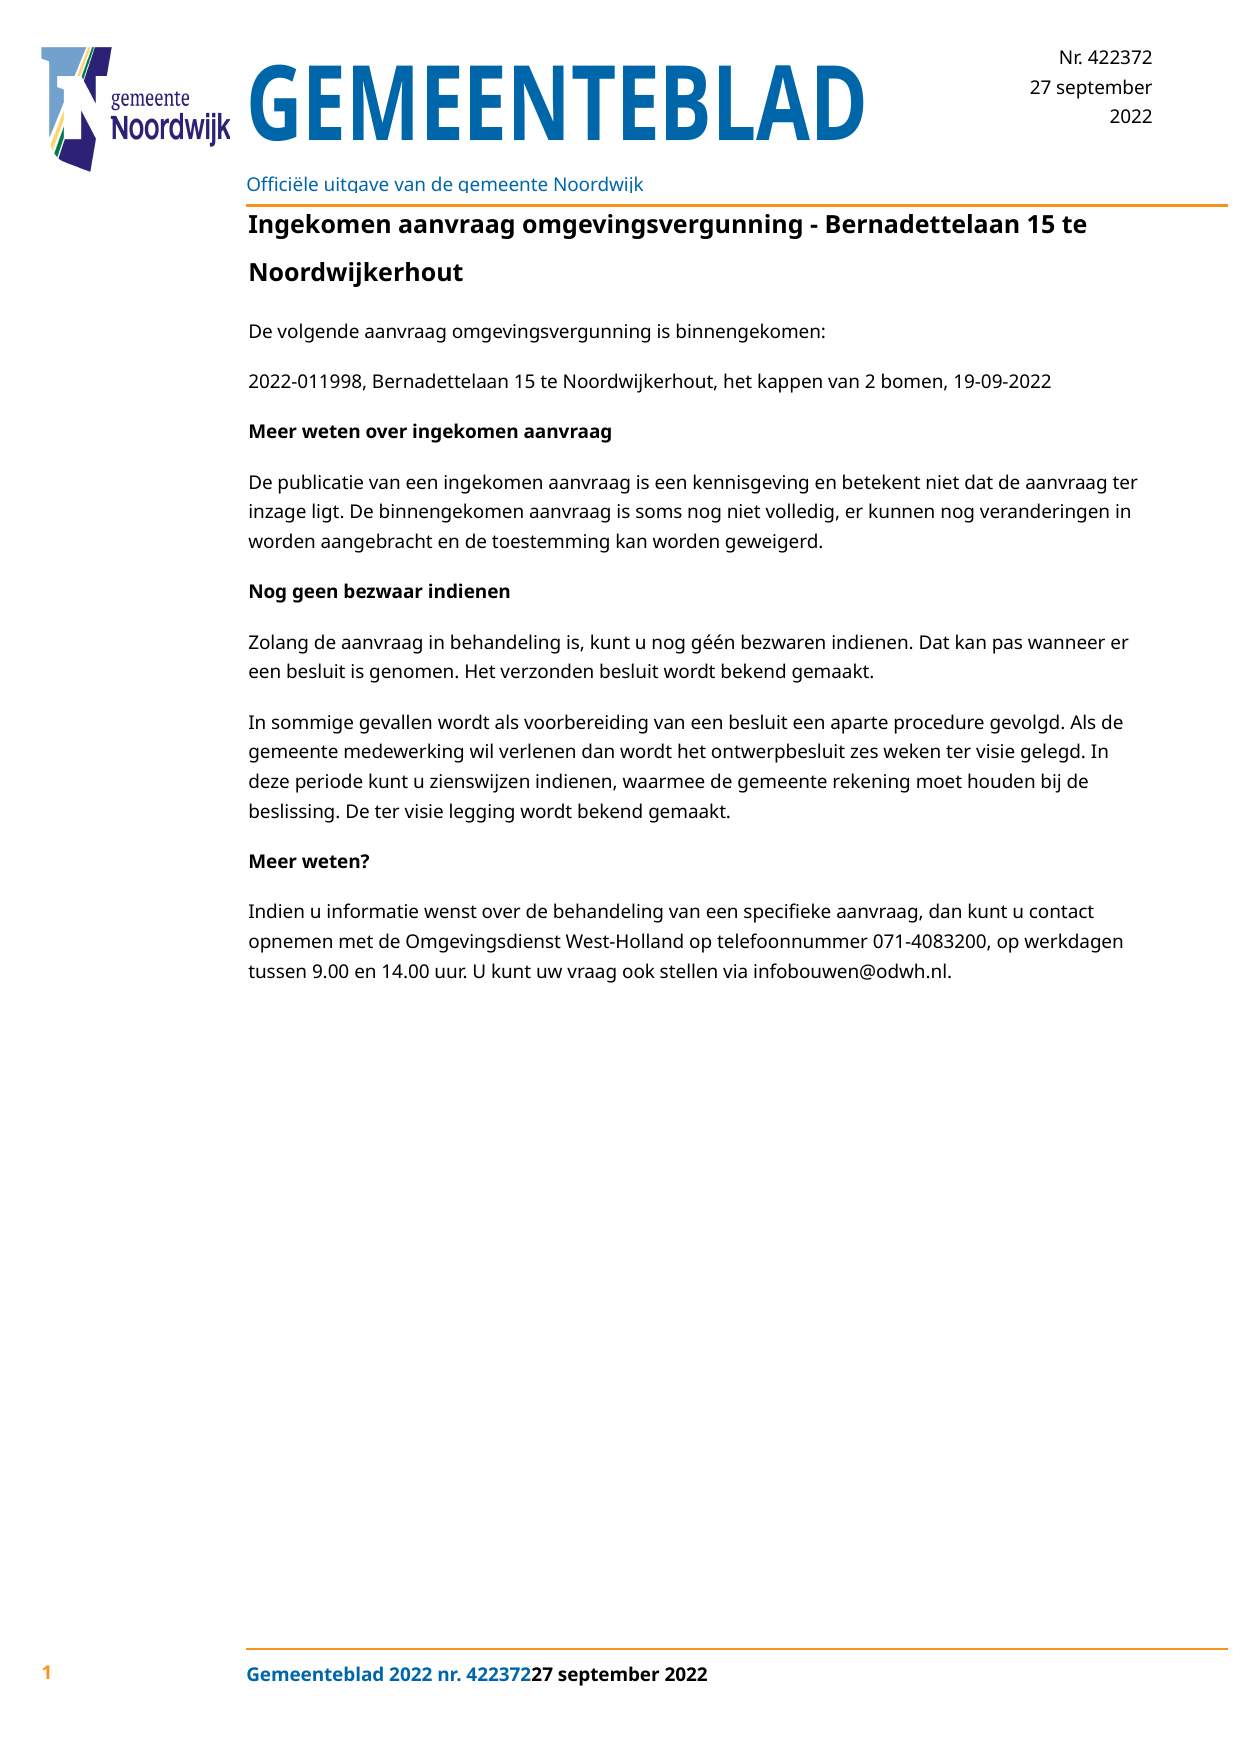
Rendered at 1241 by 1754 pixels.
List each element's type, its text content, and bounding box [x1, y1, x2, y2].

text Nog geen bezwaar indienen [248, 579, 1152, 604]
text De volgende aanvraag omgevingsvergunning is binnengekomen: [248, 318, 1152, 344]
text De publicatie van een ingekomen aanvraag is een kennisgeving en betekent niet dat de aanvraag ter inzage ligt. De binnengekomen aanvraag is soms nog niet volledig, er kunnen nog veranderingen in worden aangebracht en de toestemming kan worden geweigerd. [248, 469, 1152, 554]
text Zolang de aanvraag in behandeling is, kunt u nog géén bezwaren indienen. Dat kan pas wanneer er een besluit is genomen. Het verzonden besluit wordt bekend gemaakt. [248, 629, 1152, 684]
text 2022-011998, Bernadettelaan 15 te Noordwijkerhout, het kappen van 2 bomen, 19-09-2022 [248, 368, 1152, 394]
text Meer weten over ingekomen aanvraag [248, 419, 1152, 444]
text Ingekomen aanvraag omgevingsvergunning - Bernadettelaan 15 te Noordwijkerhout [248, 207, 1152, 288]
text Indien u informatie wenst over de behandeling van een specifieke aanvraag, dan kunt u contact opnemen met de Omgevingsdienst West-Holland op telefoonnummer 071-4083200, op werkdagen tussen 9.00 en 14.00 uur. U kunt uw vraag ook stellen via infobouwen@odwh.nl. [248, 899, 1152, 984]
text In sommige gevallen wordt als voorbereiding van een besluit een aparte procedure gevolgd. Als de gemeente medewerking wil verlenen dan wordt het ontwerpbesluit zes weken ter visie gelegd. In deze periode kunt u zienswijzen indienen, waarmee de gemeente rekening moet houden bij de beslissing. De ter visie legging wordt bekend gemaakt. [248, 709, 1152, 824]
picture [41, 47, 231, 172]
text Meer weten? [248, 848, 1152, 874]
